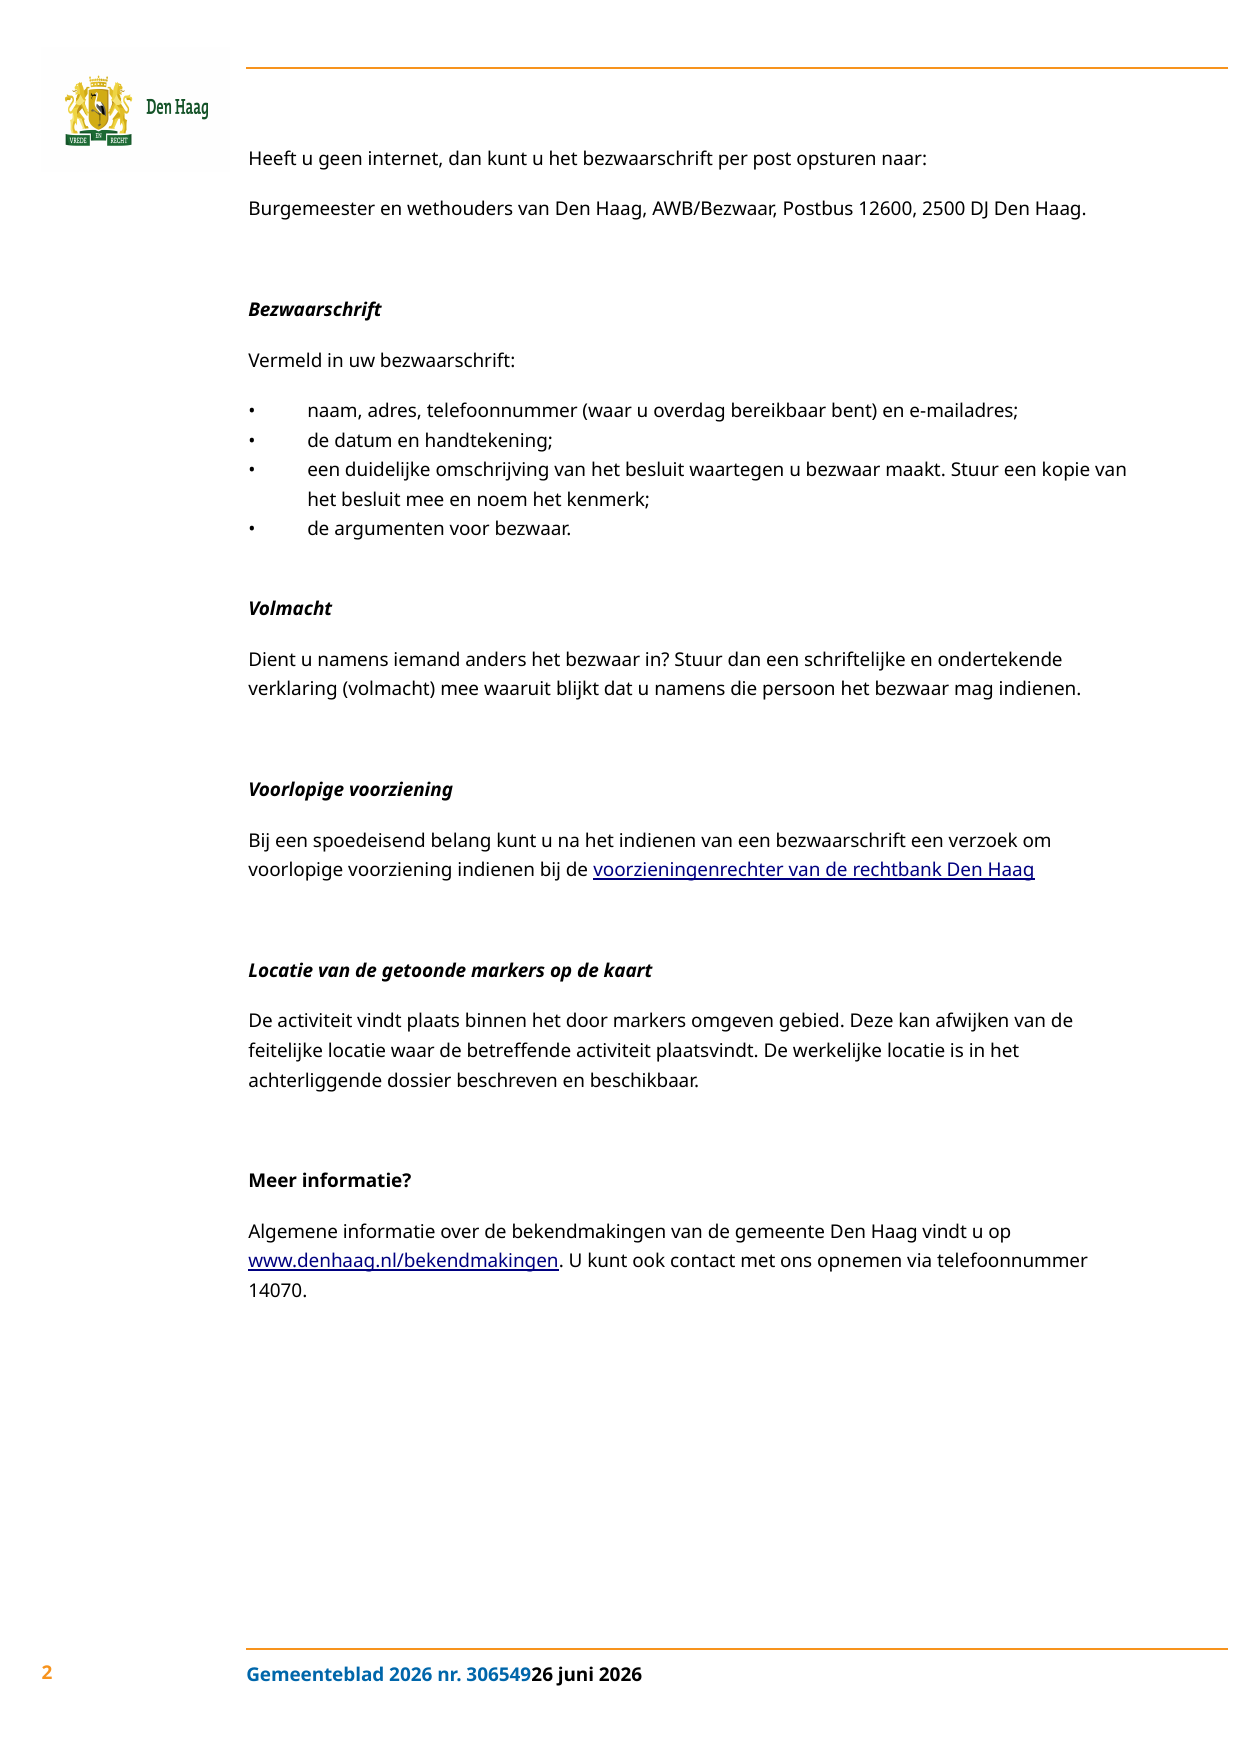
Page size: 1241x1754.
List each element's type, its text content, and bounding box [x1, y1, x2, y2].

text De activiteit vindt plaats binnen het door markers omgeven gebied. Deze kan afwijken van de feitelijke locatie waar de betreffende activiteit plaatsvindt. De werkelijke locatie is in het achterliggende dossier beschreven en beschikbaar. [248, 1008, 1152, 1093]
text Dient u namens iemand anders het bezwaar in? Stuur dan een schriftelijke en ondertekende verklaring (volmacht) mee waaruit blijkt dat u namens die persoon het bezwaar mag indienen. [248, 646, 1152, 701]
text Volmacht [248, 596, 1152, 621]
text Vermeld in uw bezwaarschrift: [248, 347, 1152, 373]
text Burgemeester en wethouders van Den Haag, AWB/Bezwaar, Postbus 12600, 2500 DJ Den Haag. [248, 196, 1152, 221]
list een duidelijke omschrijving van het besluit waartegen u bezwaar maakt. Stuur een kopie van het besluit mee en noem het kenmerk; [248, 456, 1152, 512]
text Algemene informatie over de bekendmakingen van de gemeente Den Haag vindt u op www.denhaag.nl/bekendmakingen. U kunt ook contact met ons opnemen via telefoonnummer 14070. [248, 1218, 1152, 1303]
text Bij een spoedeisend belang kunt u na het indienen van een bezwaarschrift een verzoek om voorlopige voorziening indienen bij de voorzieningenrechter van de rechtbank Den Haag [248, 827, 1152, 882]
text Voorlopige voorziening [248, 776, 1152, 802]
list de argumenten voor bezwaar. [248, 516, 1152, 541]
text Meer informatie? [248, 1168, 1152, 1193]
picture [41, 47, 231, 172]
list de datum en handtekening; [248, 427, 1152, 453]
text Heeft u geen internet, dan kunt u het bezwaarschrift per post opsturen naar: [248, 145, 1152, 171]
list naam, adres, telefoonnummer (waar u overdag bereikbaar bent) en e-mailadres; [248, 397, 1152, 423]
text Bezwaarschrift [248, 296, 1152, 322]
text Locatie van de getoonde markers op de kaart [248, 957, 1152, 983]
